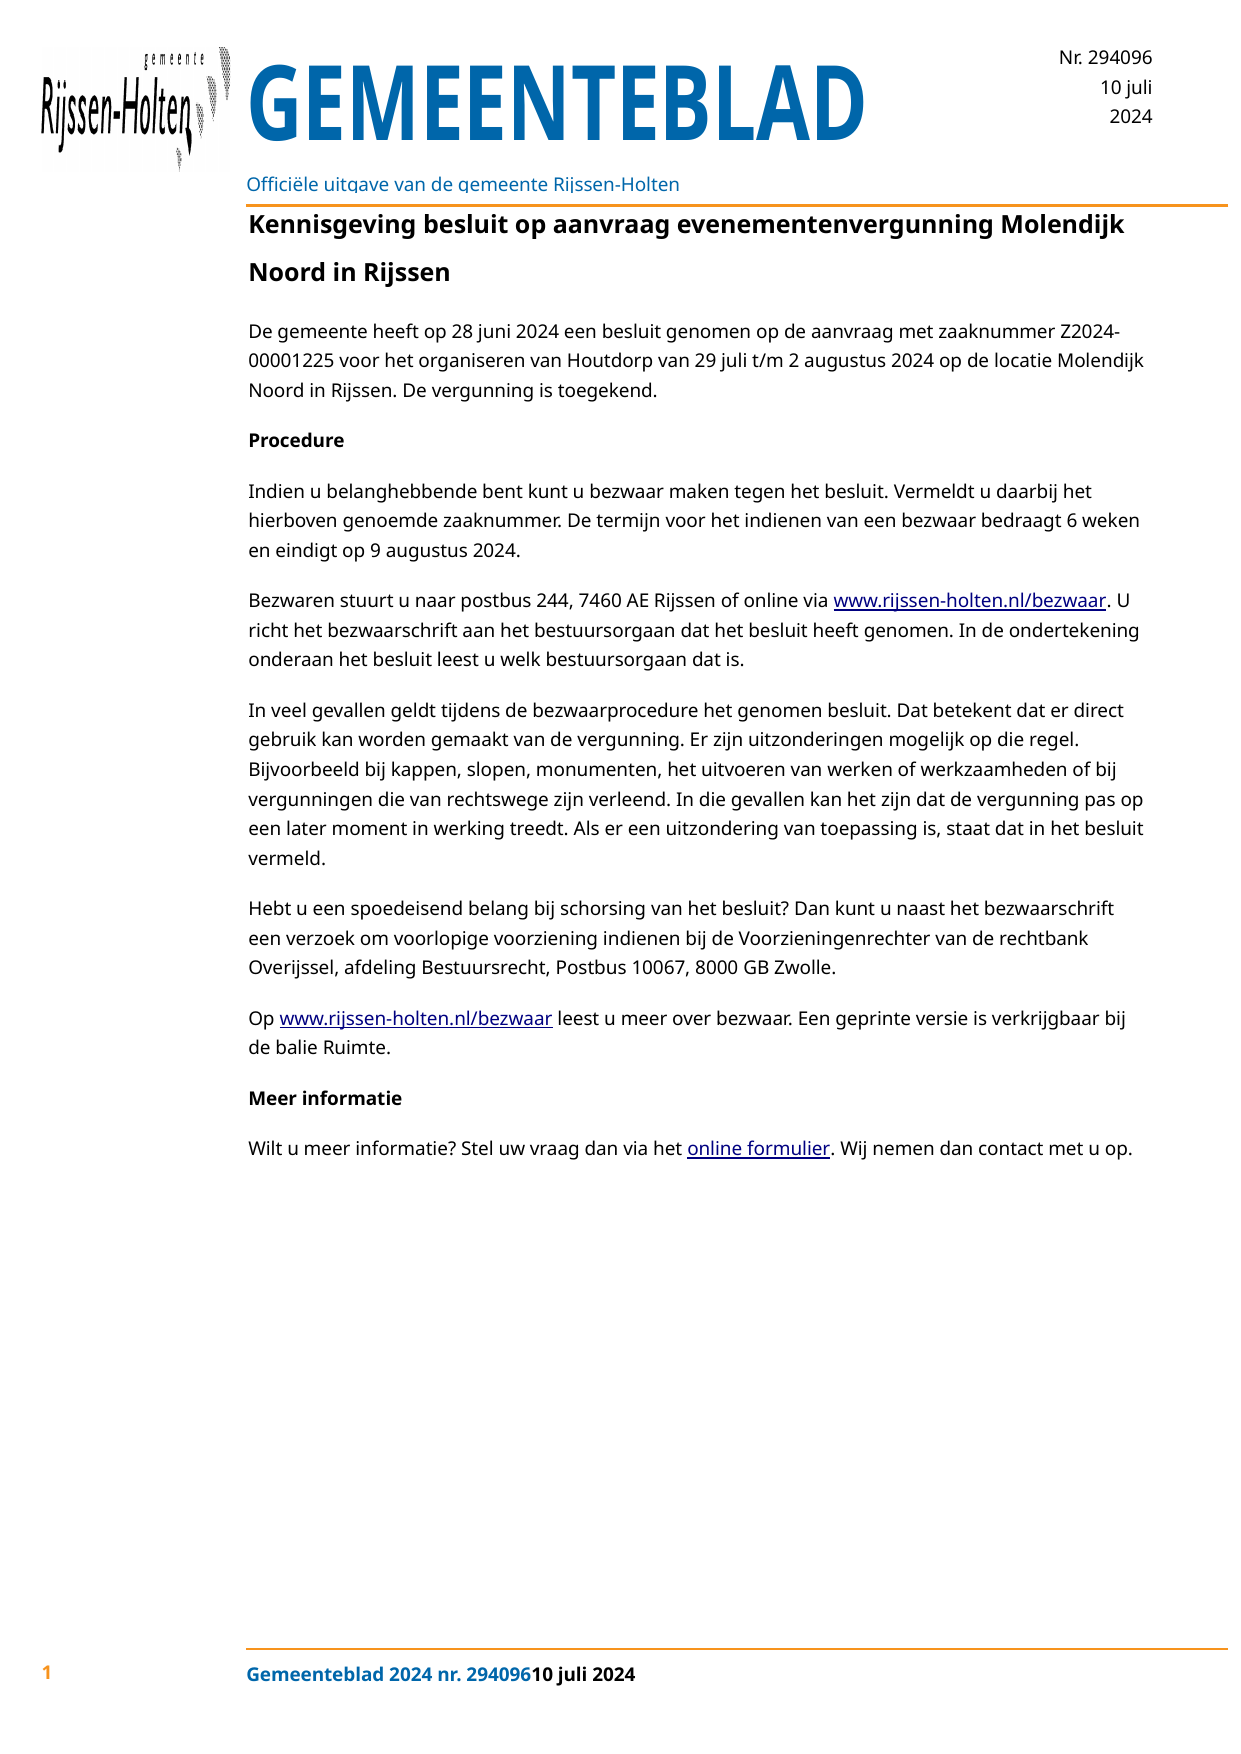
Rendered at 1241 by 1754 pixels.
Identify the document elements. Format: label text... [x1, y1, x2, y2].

text Procedure [248, 427, 1152, 453]
text Kennisgeving besluit op aanvraag evenementenvergunning Molendijk Noord in Rijssen [248, 207, 1152, 288]
text De gemeente heeft op 28 juni 2024 een besluit genomen op de aanvraag met zaaknummer Z2024-00001225 voor het organiseren van Houtdorp van 29 juli t/m 2 augustus 2024 op de locatie Molendijk Noord in Rijssen. De vergunning is toegekend. [248, 318, 1152, 403]
text Indien u belanghebbende bent kunt u bezwaar maken tegen het besluit. Vermeldt u daarbij het hierboven genoemde zaaknummer. De termijn voor het indienen van een bezwaar bedraagt 6 weken en eindigt op 9 augustus 2024. [248, 478, 1152, 563]
text Op www.rijssen-holten.nl/bezwaar leest u meer over bezwaar. Een geprinte versie is verkrijgbaar bij de balie Ruimte. [248, 1005, 1152, 1060]
text Hebt u een spoedeisend belang bij schorsing van het besluit? Dan kunt u naast het bezwaarschrift een verzoek om voorlopige voorziening indienen bij de Voorzieningenrechter van de rechtbank Overijssel, afdeling Bestuursrecht, Postbus 10067, 8000 GB Zwolle. [248, 895, 1152, 980]
text In veel gevallen geldt tijdens de bezwaarprocedure het genomen besluit. Dat betekent dat er direct gebruik kan worden gemaakt van de vergunning. Er zijn uitzonderingen mogelijk op die regel. Bijvoorbeeld bij kappen, slopen, monumenten, het uitvoeren van werken of werkzaamheden of bij vergunningen die van rechtswege zijn verleend. In die gevallen kan het zijn dat de vergunning pas op een later moment in werking treedt. Als er een uitzondering van toepassing is, staat dat in het besluit vermeld. [248, 697, 1152, 871]
text Meer informatie [248, 1085, 1152, 1111]
text Bezwaren stuurt u naar postbus 244, 7460 AE Rijssen of online via www.rijssen-holten.nl/bezwaar. U richt het bezwaarschrift aan het bestuursorgaan dat het besluit heeft genomen. In de ondertekening onderaan het besluit leest u welk bestuursorgaan dat is. [248, 587, 1152, 672]
text Wilt u meer informatie? Stel uw vraag dan via het online formulier. Wij nemen dan contact met u op. [248, 1135, 1152, 1161]
picture [41, 47, 231, 172]
